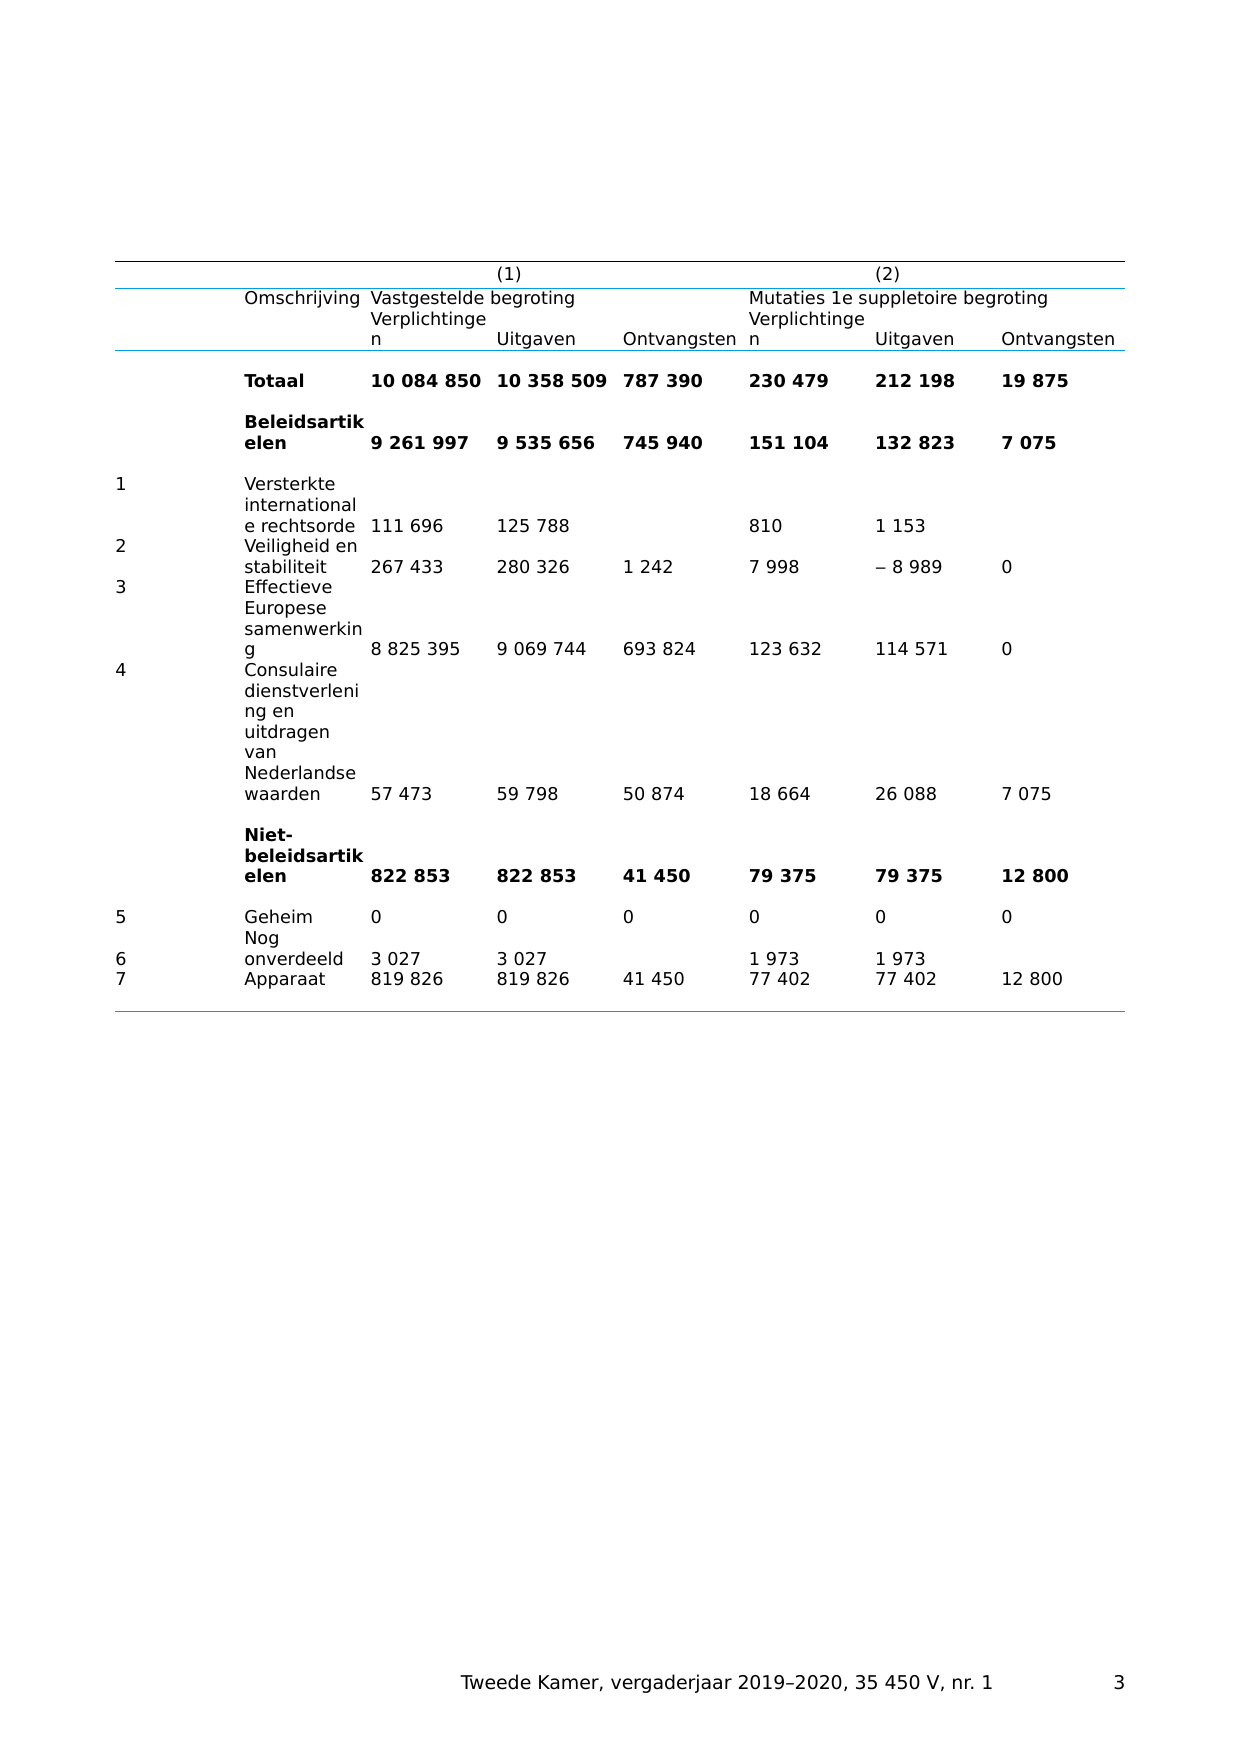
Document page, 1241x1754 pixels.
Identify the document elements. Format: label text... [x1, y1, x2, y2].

table_cell [115, 351, 241, 371]
table_cell 212 198 [872, 371, 998, 392]
table_cell 132 823 [872, 413, 998, 454]
table_cell 12 800 [998, 969, 1125, 990]
table_cell 79 375 [872, 825, 998, 887]
table_cell [998, 887, 1125, 907]
table_cell 77 402 [746, 969, 872, 990]
table_cell Ontvangsten [620, 309, 746, 350]
table_cell Omschrijving [241, 289, 367, 309]
table_cell [241, 804, 367, 825]
table_cell [620, 262, 746, 288]
table_cell 0 [620, 908, 746, 928]
table_cell 0 [494, 908, 620, 928]
table_cell 1 153 [872, 474, 998, 536]
table_cell Uitgaven [872, 309, 998, 350]
table_cell Mutaties 1e suppletoire begroting [746, 289, 1125, 309]
table_cell [115, 413, 241, 454]
table_cell [241, 392, 367, 412]
table_cell [241, 887, 367, 907]
table_cell [998, 262, 1125, 288]
table_cell [998, 392, 1125, 412]
table_cell 7 998 [746, 536, 872, 577]
table_cell 7 [115, 969, 241, 990]
table_cell 41 450 [620, 825, 746, 887]
table_cell 1 973 [746, 928, 872, 969]
table_cell Niet-beleidsartikelen [241, 825, 367, 887]
table_cell [746, 262, 872, 288]
table_cell 267 433 [368, 536, 493, 577]
table_cell 19 875 [998, 371, 1125, 392]
table_cell 819 826 [368, 969, 493, 990]
table_cell [368, 351, 493, 371]
table_cell Effectieve Europese samenwerking [241, 578, 367, 660]
table_cell [115, 990, 241, 1011]
table_cell [620, 392, 746, 412]
table_cell Verplichtingen [746, 309, 872, 350]
table_cell [115, 825, 241, 887]
table_cell 123 632 [746, 578, 872, 660]
table_cell [746, 887, 872, 907]
table_cell 787 390 [620, 371, 746, 392]
table_cell 3 027 [494, 928, 620, 969]
table_cell 9 261 997 [368, 413, 493, 454]
table_cell 693 824 [620, 578, 746, 660]
table_cell [620, 990, 746, 1011]
table_cell 0 [998, 536, 1125, 577]
table_cell [998, 990, 1125, 1011]
table_cell Verplichtingen [368, 309, 493, 350]
table_cell [115, 371, 241, 392]
table_cell 41 450 [620, 969, 746, 990]
table_cell [620, 928, 746, 969]
table_cell (2) [872, 262, 998, 288]
table_cell 1 242 [620, 536, 746, 577]
table_cell 822 853 [494, 825, 620, 887]
table_cell Ontvangsten [998, 309, 1125, 350]
table_cell 7 075 [998, 660, 1125, 804]
table_cell [746, 990, 872, 1011]
table_cell 111 696 [368, 474, 493, 536]
table_cell [494, 392, 620, 412]
table_cell [115, 309, 241, 350]
table_cell 12 800 [998, 825, 1125, 887]
table_cell [368, 392, 493, 412]
table_cell [368, 454, 493, 474]
table_cell Versterkte internationale rechtsorde [241, 474, 367, 536]
table_cell [115, 289, 241, 309]
table_cell [998, 454, 1125, 474]
table_cell [494, 804, 620, 825]
table_cell 280 326 [494, 536, 620, 577]
table_cell Nog onverdeeld [241, 928, 367, 969]
table_cell [746, 454, 872, 474]
table_cell 0 [872, 908, 998, 928]
table_cell 10 358 509 [494, 371, 620, 392]
table_cell [872, 887, 998, 907]
table_cell Geheim [241, 908, 367, 928]
table_cell [746, 804, 872, 825]
table_cell [368, 990, 493, 1011]
table_cell [494, 454, 620, 474]
table_cell [620, 454, 746, 474]
table_cell Beleidsartikelen [241, 413, 367, 454]
table_cell 114 571 [872, 578, 998, 660]
table_cell [494, 887, 620, 907]
table_cell [872, 454, 998, 474]
table_cell 7 075 [998, 413, 1125, 454]
table_cell [872, 392, 998, 412]
table_cell (1) [494, 262, 620, 288]
table_cell 59 798 [494, 660, 620, 804]
table_cell 8 825 395 [368, 578, 493, 660]
table_cell 819 826 [494, 969, 620, 990]
table_cell [241, 454, 367, 474]
table_cell 0 [998, 578, 1125, 660]
table_cell [368, 804, 493, 825]
table_cell [241, 351, 367, 371]
table_cell 1 973 [872, 928, 998, 969]
table_cell [241, 309, 367, 350]
table_cell [620, 804, 746, 825]
table_cell Apparaat [241, 969, 367, 990]
table_cell [115, 454, 241, 474]
table_cell 9 069 744 [494, 578, 620, 660]
table_cell [746, 351, 872, 371]
table_cell [241, 990, 367, 1011]
table_cell 26 088 [872, 660, 998, 804]
table_cell 3 [115, 578, 241, 660]
table_cell 125 788 [494, 474, 620, 536]
table_cell [872, 990, 998, 1011]
table_cell [115, 392, 241, 412]
table_cell [872, 804, 998, 825]
table_cell 77 402 [872, 969, 998, 990]
table_cell 57 473 [368, 660, 493, 804]
table_cell 9 535 656 [494, 413, 620, 454]
table_cell 0 [998, 908, 1125, 928]
table_cell 50 874 [620, 660, 746, 804]
table_cell [998, 928, 1125, 969]
table_cell 745 940 [620, 413, 746, 454]
table_cell [872, 351, 998, 371]
table_cell [494, 990, 620, 1011]
table_cell [115, 262, 241, 288]
table_cell [368, 262, 493, 288]
table_cell Consulaire dienstverlening en uitdragen van Nederlandse waarden [241, 660, 367, 804]
table_cell [368, 887, 493, 907]
table_cell ‒ 8 989 [872, 536, 998, 577]
table_cell 151 104 [746, 413, 872, 454]
table_cell [620, 887, 746, 907]
table_header Wijziging begrotingsstaat van het Ministerie van Buitenlandse Zaken (V) voor het jaar 2020 (Eerste suppletoire begroting) (bedragen x € 1.000) [115, 213, 1125, 261]
table_cell Veiligheid en stabiliteit [241, 536, 367, 577]
table_cell [998, 804, 1125, 825]
table_cell [620, 351, 746, 371]
table_cell 1 [115, 474, 241, 536]
table_cell [998, 351, 1125, 371]
table_cell 0 [746, 908, 872, 928]
table_cell 5 [115, 908, 241, 928]
table_cell [115, 887, 241, 907]
table_cell Totaal [241, 371, 367, 392]
table_cell 230 479 [746, 371, 872, 392]
table_cell [620, 474, 746, 536]
table_cell [241, 262, 367, 288]
table_cell 2 [115, 536, 241, 577]
table_cell 0 [368, 908, 493, 928]
table_cell 10 084 850 [368, 371, 493, 392]
table_cell [998, 474, 1125, 536]
table_cell [494, 351, 620, 371]
table_cell 810 [746, 474, 872, 536]
table_cell 6 [115, 928, 241, 969]
table_cell 4 [115, 660, 241, 804]
table_cell 79 375 [746, 825, 872, 887]
table_cell [115, 804, 241, 825]
table_cell Uitgaven [494, 309, 620, 350]
table_cell Vastgestelde begroting [368, 289, 746, 309]
table_cell [746, 392, 872, 412]
table_cell 3 027 [368, 928, 493, 969]
table_cell 18 664 [746, 660, 872, 804]
table_cell 822 853 [368, 825, 493, 887]
